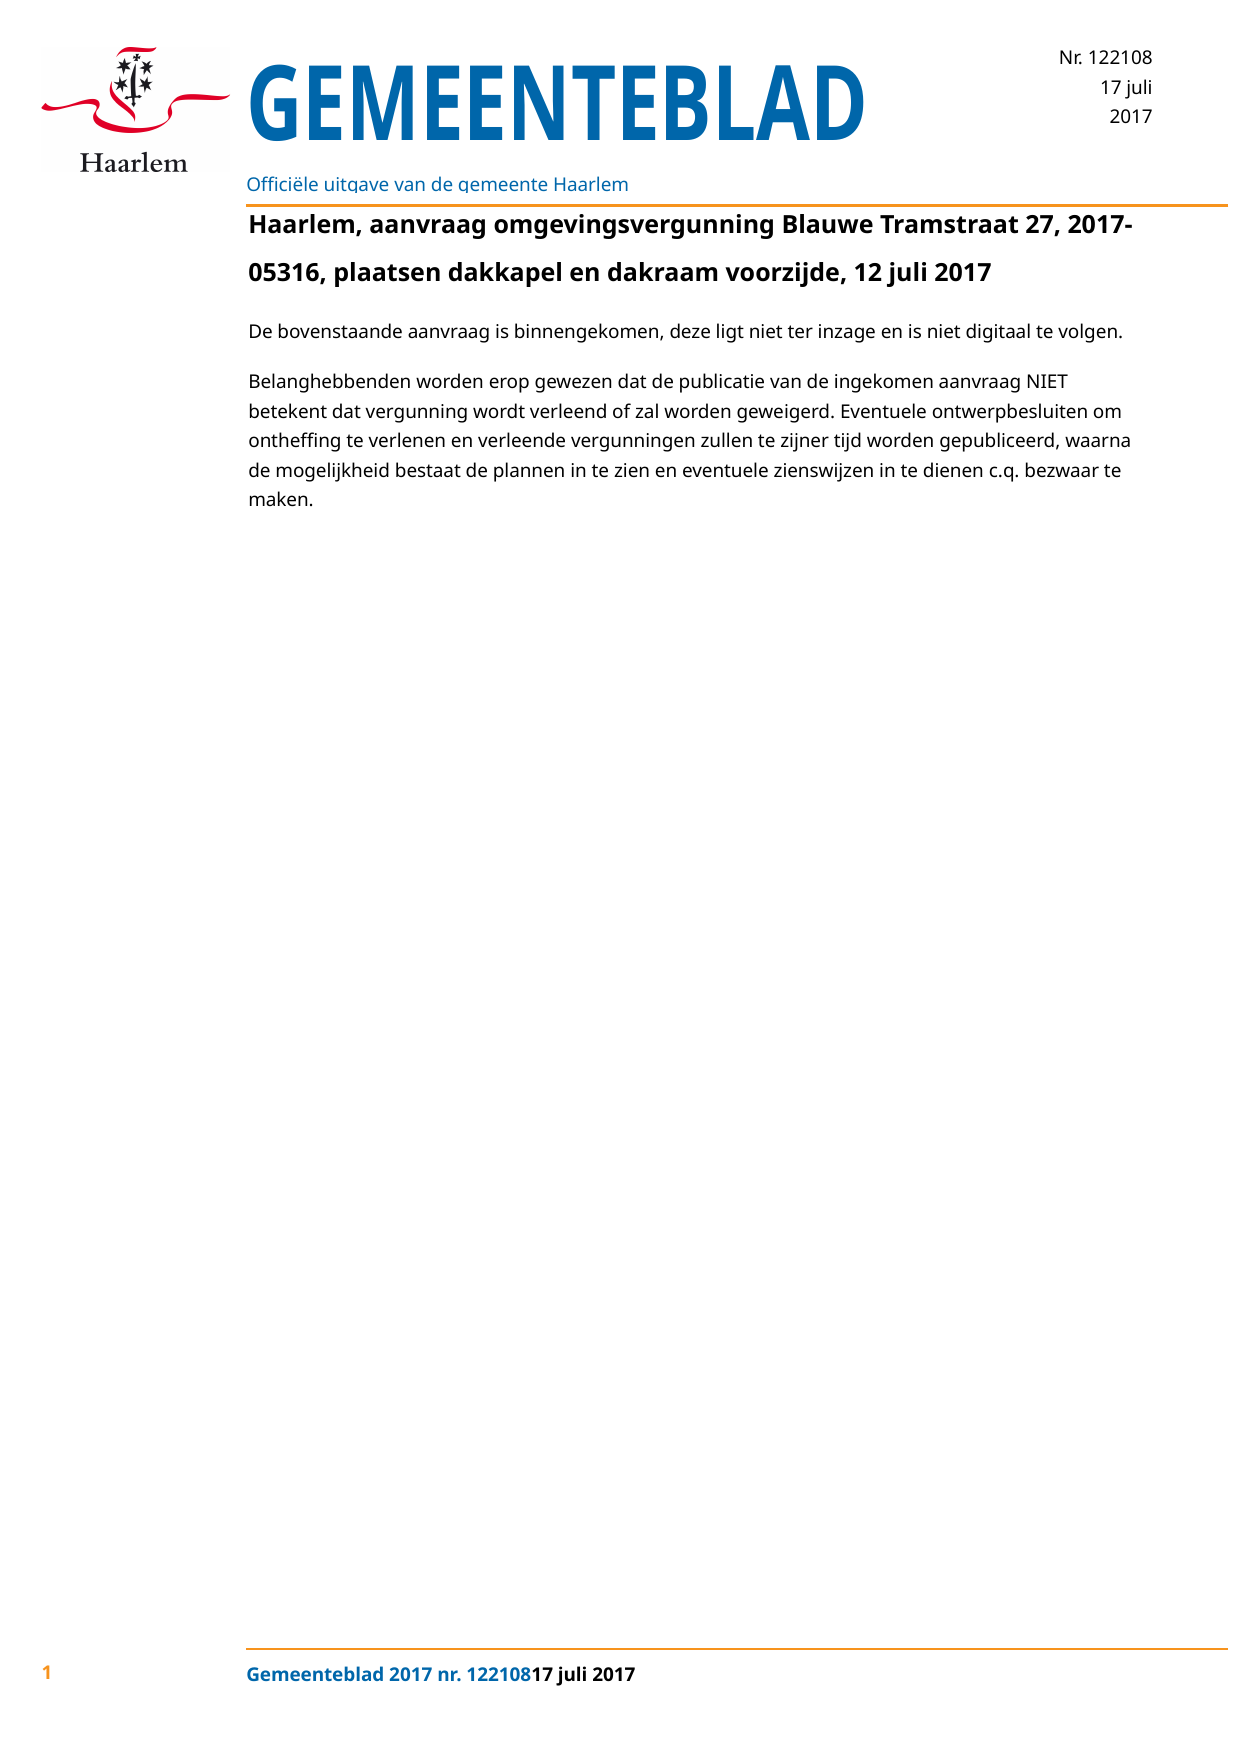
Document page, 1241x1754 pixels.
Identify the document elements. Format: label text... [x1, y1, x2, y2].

text De bovenstaande aanvraag is binnengekomen, deze ligt niet ter inzage en is niet digitaal te volgen. [248, 318, 1152, 344]
text Belanghebbenden worden erop gewezen dat de publicatie van de ingekomen aanvraag NIET betekent dat vergunning wordt verleend of zal worden geweigerd. Eventuele ontwerpbesluiten om ontheffing te verlenen en verleende vergunningen zullen te zijner tijd worden gepubliceerd, waarna de mogelijkheid bestaat de plannen in te zien en eventuele zienswijzen in te dienen c.q. bezwaar te maken. [248, 368, 1152, 512]
picture [41, 47, 231, 172]
text Haarlem, aanvraag omgevingsvergunning Blauwe Tramstraat 27, 2017-05316, plaatsen dakkapel en dakraam voorzijde, 12 juli 2017 [248, 207, 1152, 288]
